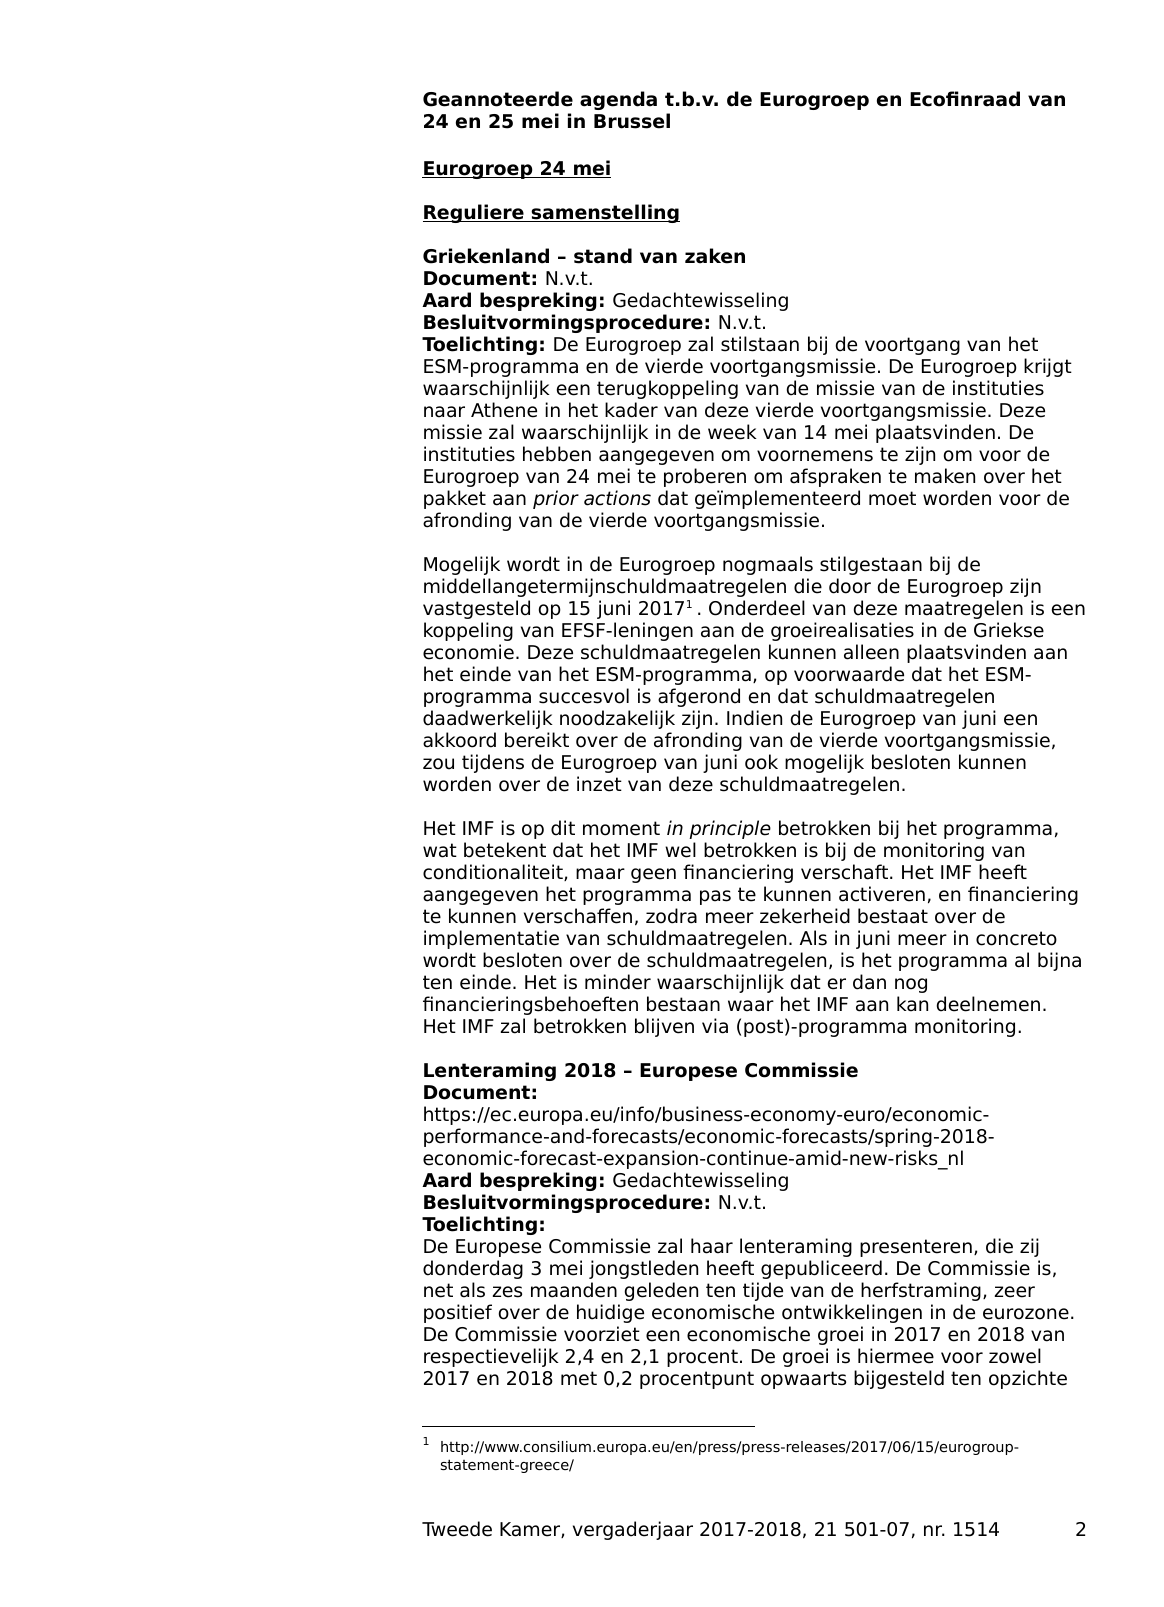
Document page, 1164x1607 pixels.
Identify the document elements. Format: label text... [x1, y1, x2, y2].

text Document: N.v.t. [422, 268, 1087, 290]
text Lenteraming 2018 – Europese Commissie [422, 1060, 1087, 1082]
text Aard bespreking: Gedachtewisseling [422, 290, 1087, 312]
text Mogelijk wordt in de Eurogroep nogmaals stilgestaan bij de middellangetermijnschuldmaatregelen die door de Eurogroep zijn vastgesteld op 15 juni 2017. Onderdeel van deze maatregelen is een koppeling van EFSF-leningen aan de groeirealisaties in de Griekse economie. Deze schuldmaatregelen kunnen alleen plaatsvinden aan het einde van het ESM-programma, op voorwaarde dat het ESM-programma succesvol is afgerond en dat schuldmaatregelen daadwerkelijk noodzakelijk zijn. Indien de Eurogroep van juni een akkoord bereikt over de afronding van de vierde voortgangsmissie, zou tijdens de Eurogroep van juni ook mogelijk besloten kunnen worden over de inzet van deze schuldmaatregelen. [422, 554, 1087, 796]
text Besluitvormingsprocedure: N.v.t. [422, 312, 1087, 334]
text Toelichting: De Eurogroep zal stilstaan bij de voortgang van het ESM-programma en de vierde voortgangsmissie. De Eurogroep krijgt waarschijnlijk een terugkoppeling van de missie van de instituties naar Athene in het kader van deze vierde voortgangsmissie. Deze missie zal waarschijnlijk in de week van 14 mei plaatsvinden. De instituties hebben aangegeven om voornemens te zijn om voor de Eurogroep van 24 mei te proberen om afspraken te maken over het pakket aan prior actions dat geïmplementeerd moet worden voor de afronding van de vierde voortgangsmissie. [422, 334, 1087, 532]
subtitle Geannoteerde agenda t.b.v. de Eurogroep en Ecofinraad van 24 en 25 mei in Brussel [422, 89, 1087, 133]
text Aard bespreking: Gedachtewisseling [422, 1170, 1087, 1192]
subtitle Eurogroep 24 mei [422, 158, 1087, 180]
text Griekenland – stand van zaken [422, 246, 1087, 268]
text De Europese Commissie zal haar lenteraming presenteren, die zij donderdag 3 mei jongstleden heeft gepubliceerd. De Commissie is, net als zes maanden geleden ten tijde van de herfstraming, zeer positief over de huidige economische ontwikkelingen in de eurozone. De Commissie voorziet een economische groei in 2017 en 2018 van respectievelijk 2,4 en 2,1 procent. De groei is hiermee voor zowel 2017 en 2018 met 0,2 procentpunt opwaarts bijgesteld ten opzichte [422, 1236, 1087, 1390]
text Document: https://ec.europa.eu/info/business-economy-euro/economic-performance-and-forecasts/economic-forecasts/spring-2018-economic-forecast-expansion-continue-amid-new-risks_nl [422, 1082, 1087, 1170]
text Besluitvormingsprocedure: N.v.t. [422, 1192, 1087, 1214]
text http://www.consilium.europa.eu/en/press/press-releases/2017/06/15/eurogroup-statement-greece/ [422, 1435, 1087, 1474]
subtitle Reguliere samenstelling [422, 202, 1087, 224]
text Toelichting: [422, 1214, 1087, 1236]
text Het IMF is op dit moment in principle betrokken bij het programma, wat betekent dat het IMF wel betrokken is bij de monitoring van conditionaliteit, maar geen financiering verschaft. Het IMF heeft aangegeven het programma pas te kunnen activeren, en financiering te kunnen verschaffen, zodra meer zekerheid bestaat over de implementatie van schuldmaatregelen. Als in juni meer in concreto wordt besloten over de schuldmaatregelen, is het programma al bijna ten einde. Het is minder waarschijnlijk dat er dan nog financieringsbehoeften bestaan waar het IMF aan kan deelnemen. Het IMF zal betrokken blijven via (post)-programma monitoring. [422, 818, 1087, 1038]
